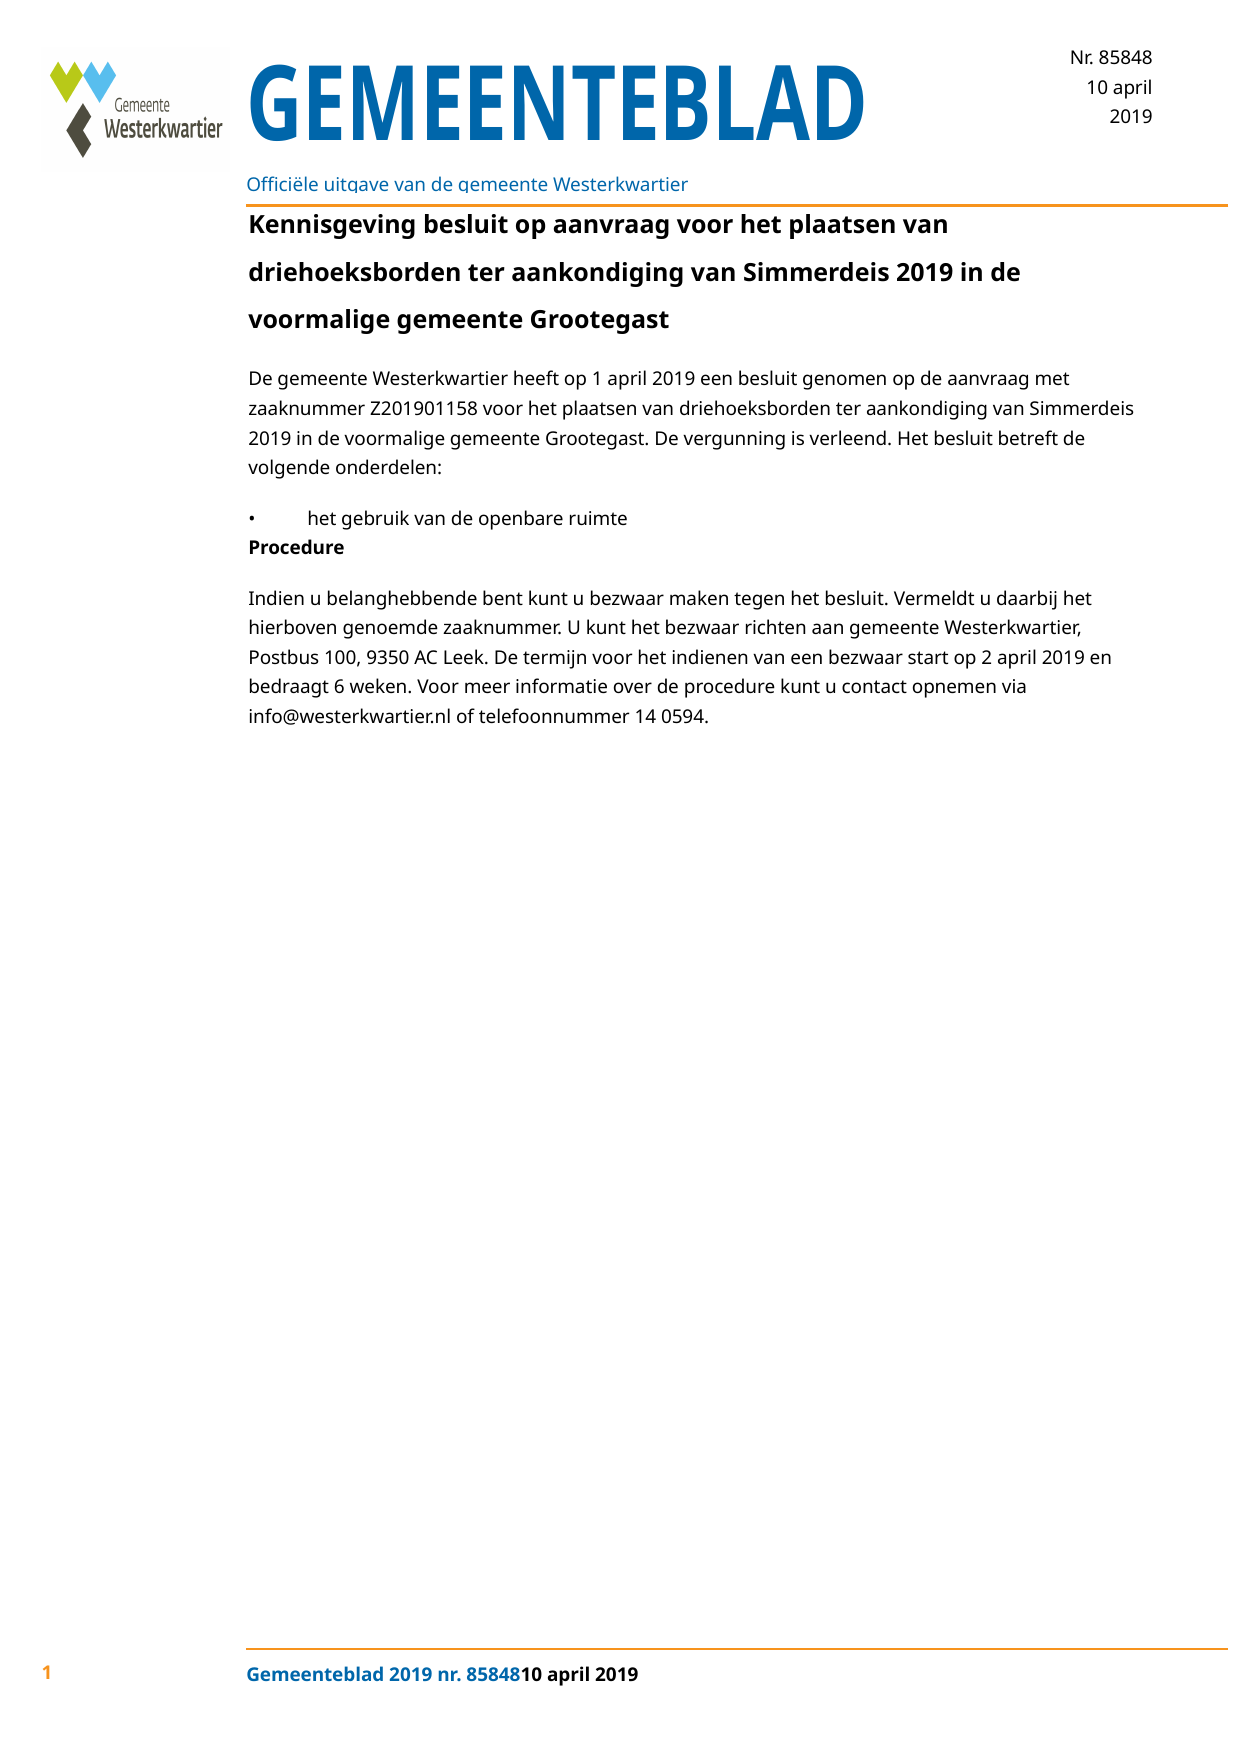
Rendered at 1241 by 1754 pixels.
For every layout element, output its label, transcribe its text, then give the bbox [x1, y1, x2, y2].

text Kennisgeving besluit op aanvraag voor het plaatsen van driehoeksborden ter aankondiging van Simmerdeis 2019 in de voormalige gemeente Grootegast [248, 207, 1152, 336]
picture [41, 47, 231, 172]
text Procedure [248, 534, 1152, 560]
text Indien u belanghebbende bent kunt u bezwaar maken tegen het besluit. Vermeldt u daarbij het hierboven genoemde zaaknummer. U kunt het bezwaar richten aan gemeente Westerkwartier, Postbus 100, 9350 AC Leek. De termijn voor het indienen van een bezwaar start op 2 april 2019 en bedraagt 6 weken. Voor meer informatie over de procedure kunt u contact opnemen via info@westerkwartier.nl of telefoonnummer 14 0594. [248, 585, 1152, 729]
list het gebruik van de openbare ruimte [248, 505, 1152, 530]
text De gemeente Westerkwartier heeft op 1 april 2019 een besluit genomen op de aanvraag met zaaknummer Z201901158 voor het plaatsen van driehoeksborden ter aankondiging van Simmerdeis 2019 in de voormalige gemeente Grootegast. De vergunning is verleend. Het besluit betreft de volgende onderdelen: [248, 366, 1152, 480]
